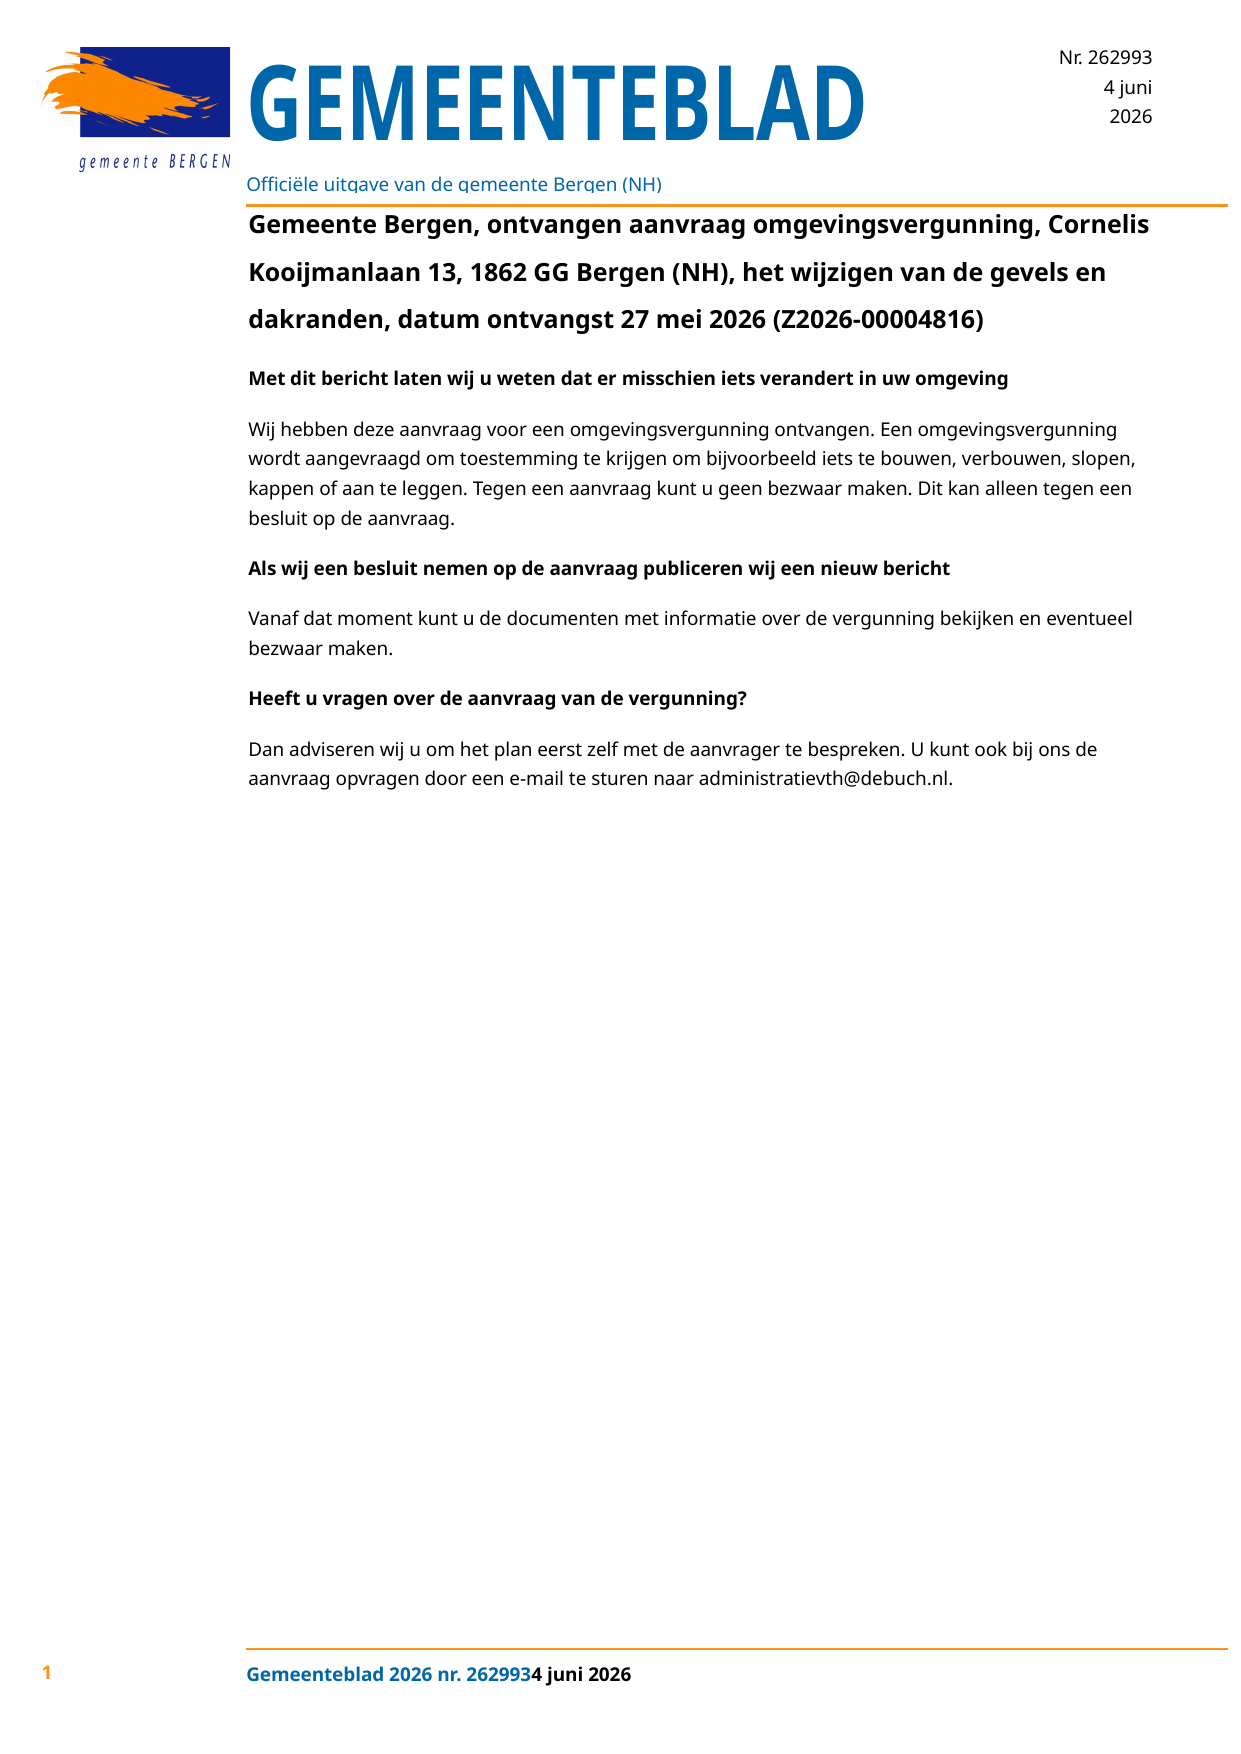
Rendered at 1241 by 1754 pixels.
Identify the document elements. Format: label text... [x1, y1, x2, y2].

text Vanaf dat moment kunt u de documenten met informatie over de vergunning bekijken en eventueel bezwaar maken. [248, 606, 1152, 661]
text Als wij een besluit nemen op de aanvraag publiceren wij een nieuw bericht [248, 555, 1152, 581]
text Wij hebben deze aanvraag voor een omgevingsvergunning ontvangen. Een omgevingsvergunning wordt aangevraagd om toestemming te krijgen om bijvoorbeeld iets te bouwen, verbouwen, slopen, kappen of aan te leggen. Tegen een aanvraag kunt u geen bezwaar maken. Dit kan alleen tegen een besluit op de aanvraag. [248, 416, 1152, 530]
text Heeft u vragen over de aanvraag van de vergunning? [248, 686, 1152, 711]
picture [41, 47, 231, 172]
text Dan adviseren wij u om het plan eerst zelf met de aanvrager te bespreken. U kunt ook bij ons de aanvraag opvragen door een e-mail te sturen naar administratievth@debuch.nl. [248, 736, 1152, 791]
text Met dit bericht laten wij u weten dat er misschien iets verandert in uw omgeving [248, 366, 1152, 391]
text Gemeente Bergen, ontvangen aanvraag omgevingsvergunning, Cornelis Kooijmanlaan 13, 1862 GG Bergen (NH), het wijzigen van de gevels en dakranden, datum ontvangst 27 mei 2026 (Z2026-00004816) [248, 207, 1152, 336]
